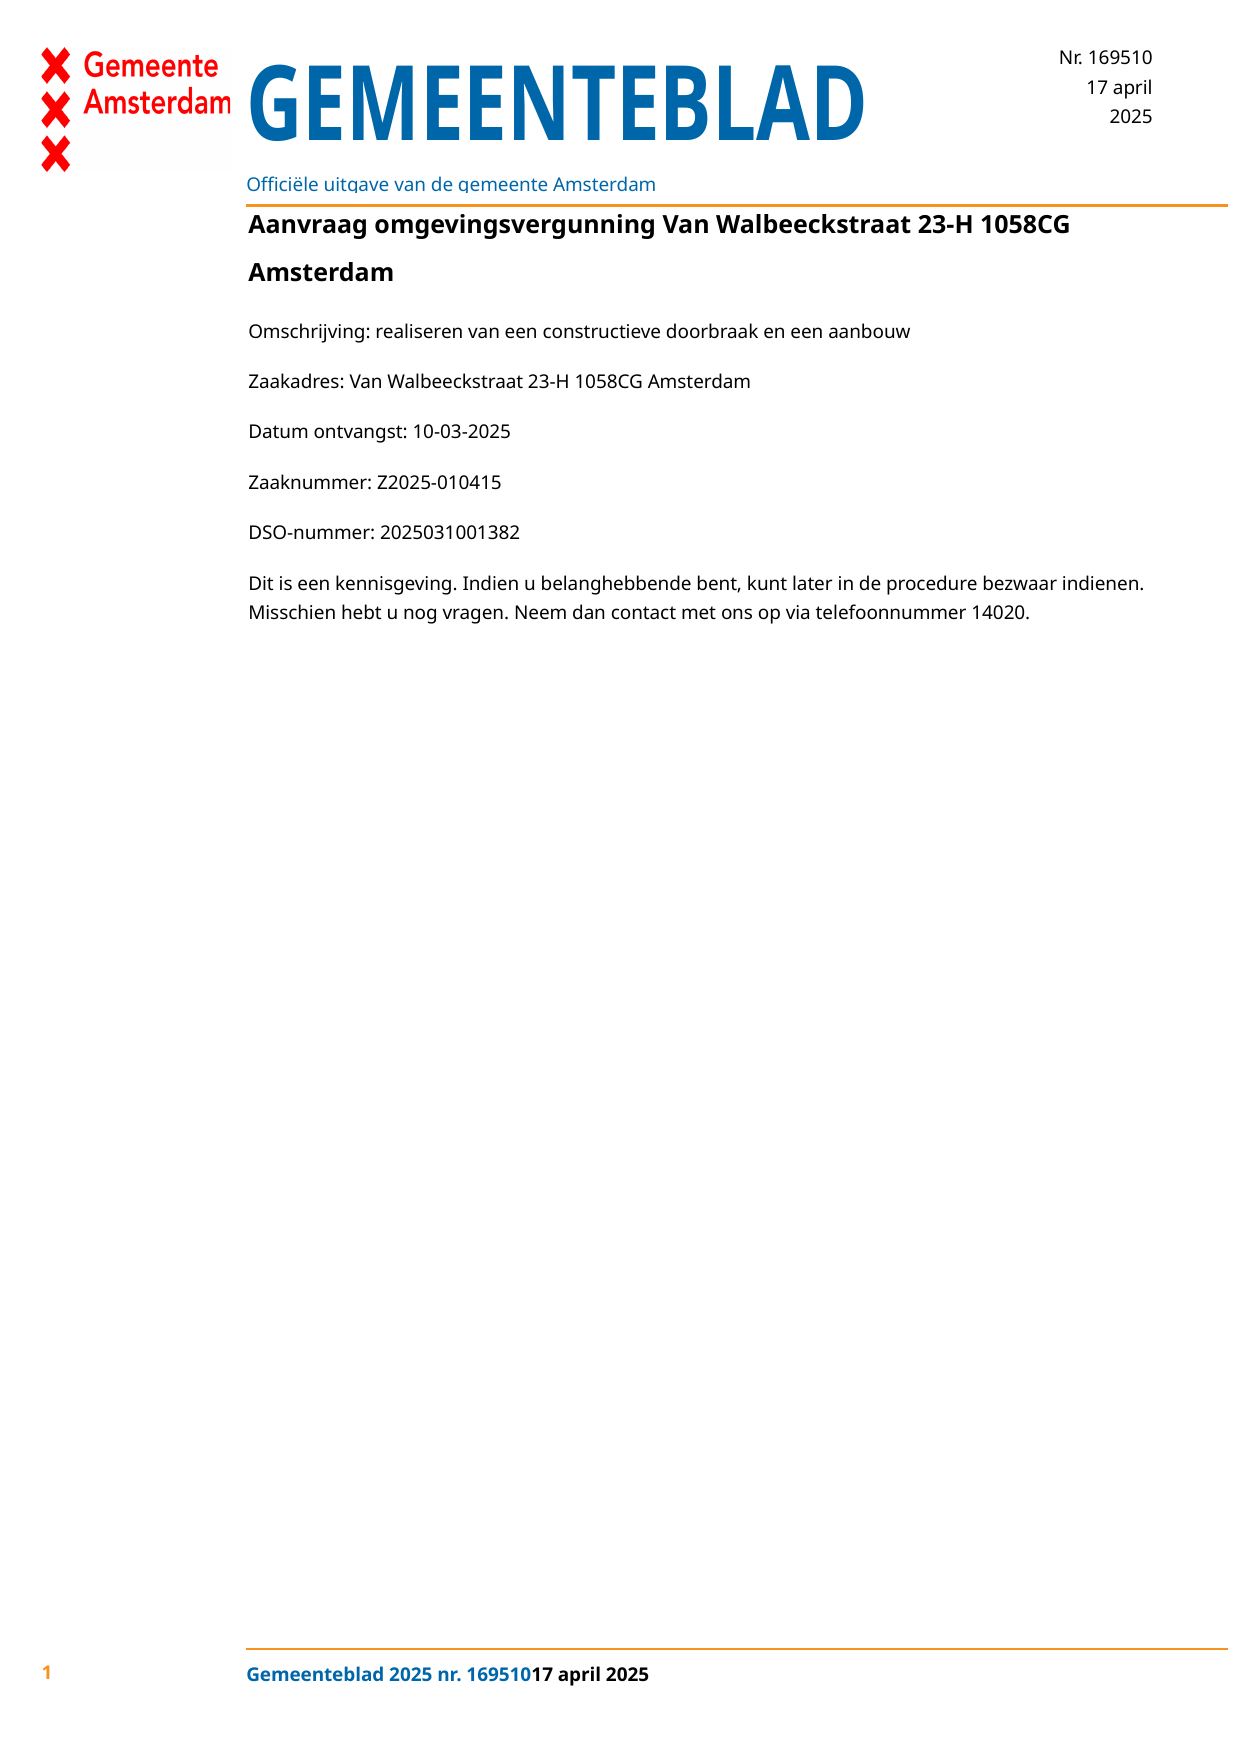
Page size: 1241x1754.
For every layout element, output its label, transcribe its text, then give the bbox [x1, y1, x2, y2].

text Omschrijving: realiseren van een constructieve doorbraak en een aanbouw [248, 318, 1152, 344]
text Dit is een kennisgeving. Indien u belanghebbende bent, kunt later in de procedure bezwaar indienen. Misschien hebt u nog vragen. Neem dan contact met ons op via telefoonnummer 14020. [248, 570, 1152, 625]
text Aanvraag omgevingsvergunning Van Walbeeckstraat 23-H 1058CG Amsterdam [248, 207, 1152, 288]
picture [41, 47, 231, 172]
text Zaakadres: Van Walbeeckstraat 23-H 1058CG Amsterdam [248, 368, 1152, 394]
text DSO-nummer: 2025031001382 [248, 519, 1152, 545]
text Datum ontvangst: 10-03-2025 [248, 419, 1152, 444]
text Zaaknummer: Z2025-010415 [248, 469, 1152, 495]
